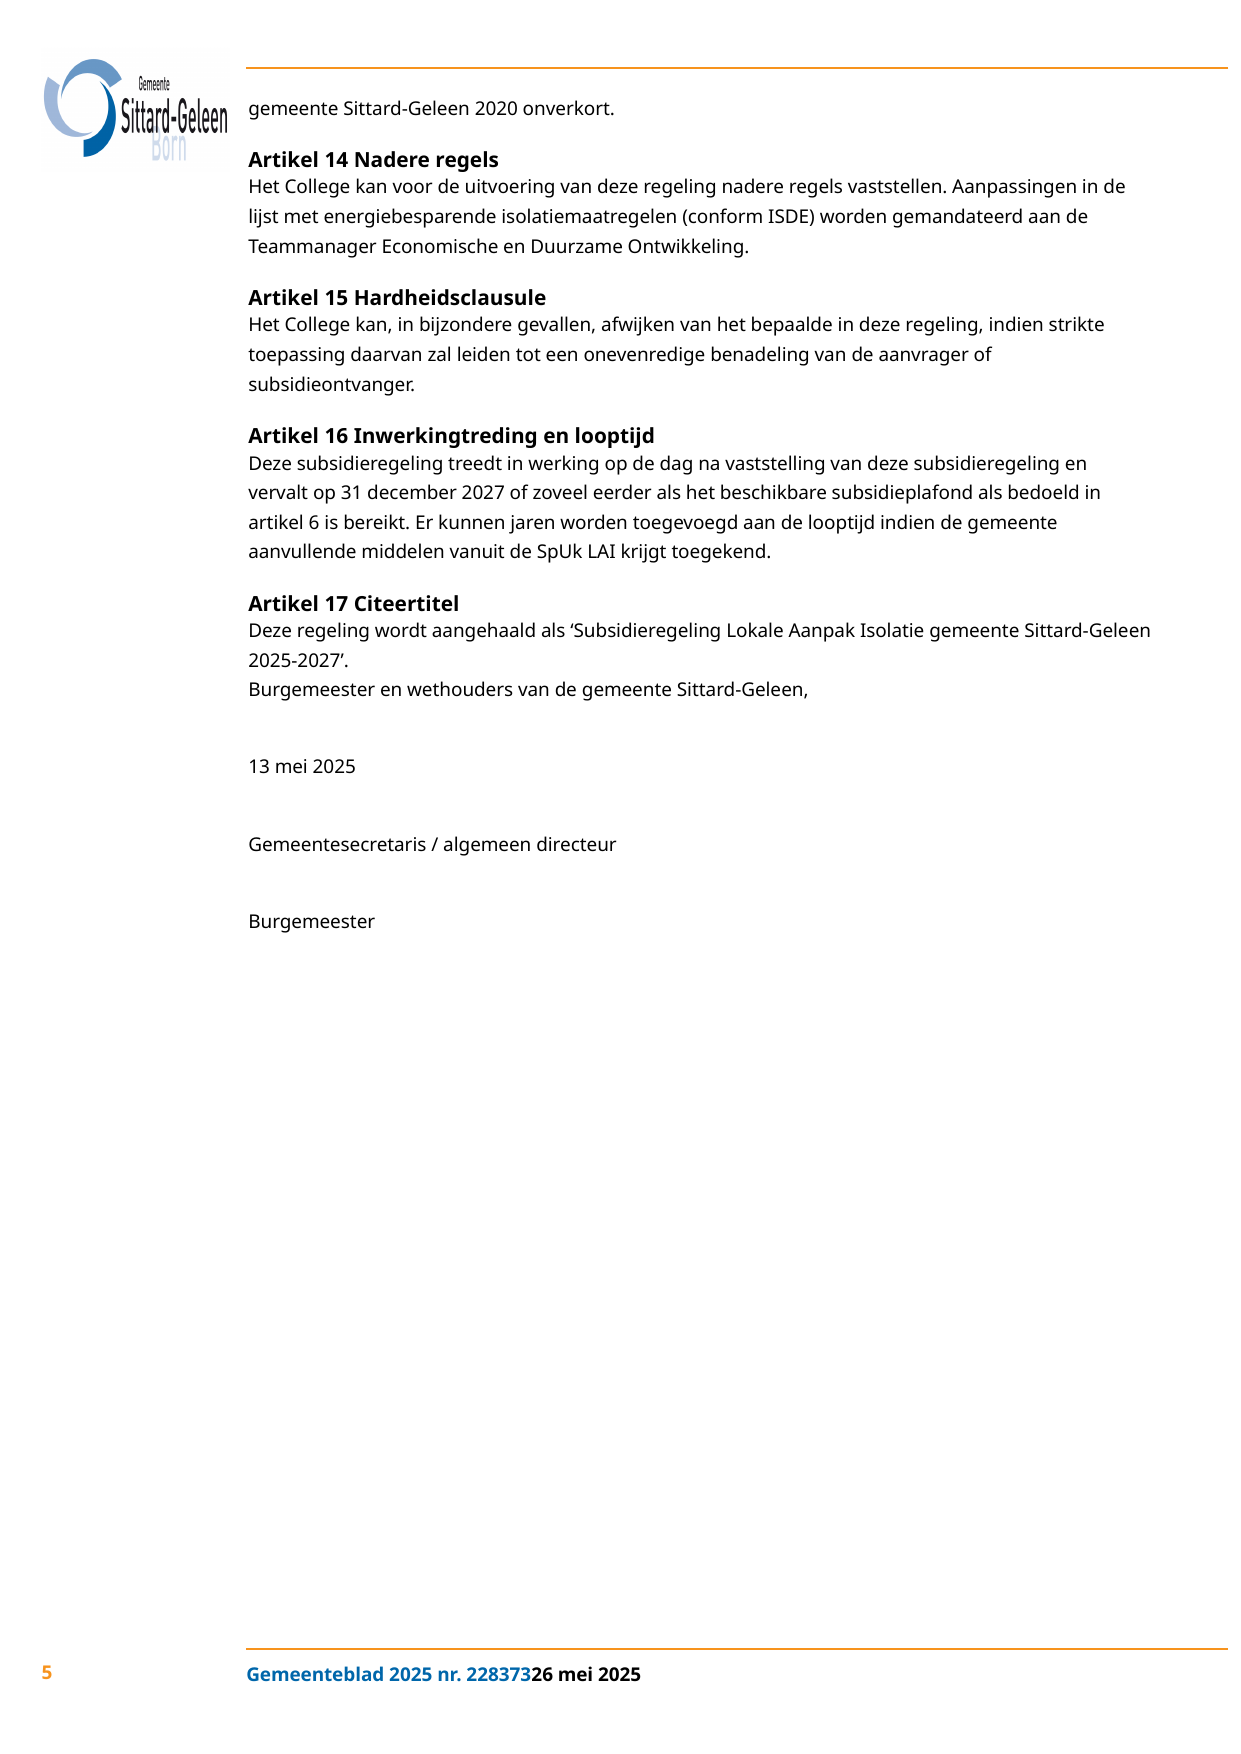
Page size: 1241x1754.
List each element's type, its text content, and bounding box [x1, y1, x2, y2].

text Gemeentesecretaris / algemeen directeur [248, 831, 1152, 857]
text Deze subsidieregeling treedt in werking op de dag na vaststelling van deze subsidieregeling en vervalt op 31 december 2027 of zoveel eerder als het beschikbare subsidieplafond als bedoeld in artikel 6 is bereikt. Er kunnen jaren worden toegevoegd aan de looptijd indien de gemeente aanvullende middelen vanuit de SpUk LAI krijgt toegekend. [248, 450, 1152, 564]
text Artikel 15 Hardheidsclausule [248, 283, 1152, 312]
text Het College kan voor de uitvoering van deze regeling nadere regels vaststellen. Aanpassingen in de lijst met energiebesparende isolatiemaatregelen (conform ISDE) worden gemandateerd aan de Teammanager Economische en Duurzame Ontwikkeling. [248, 174, 1152, 258]
text Artikel 16 Inwerkingtreding en looptijd [248, 421, 1152, 450]
text Burgemeester en wethouders van de gemeente Sittard-Geleen, [248, 676, 1152, 702]
text 13 mei 2025 [248, 754, 1152, 779]
text Burgemeester [248, 908, 1152, 934]
text Het College kan, in bijzondere gevallen, afwijken van het bepaalde in deze regeling, indien strikte toepassing daarvan zal leiden tot een onevenredige benadeling van de aanvrager of subsidieontvanger. [248, 312, 1152, 397]
text Artikel 14 Nadere regels [248, 145, 1152, 174]
text Deze regeling wordt aangehaald als ‘Subsidieregeling Lokale Aanpak Isolatie gemeente Sittard-Geleen 2025-2027’. [248, 617, 1152, 673]
text gemeente Sittard-Geleen 2020 onverkort. [248, 95, 1152, 121]
text Artikel 17 Citeertitel [248, 589, 1152, 617]
picture [41, 47, 231, 172]
